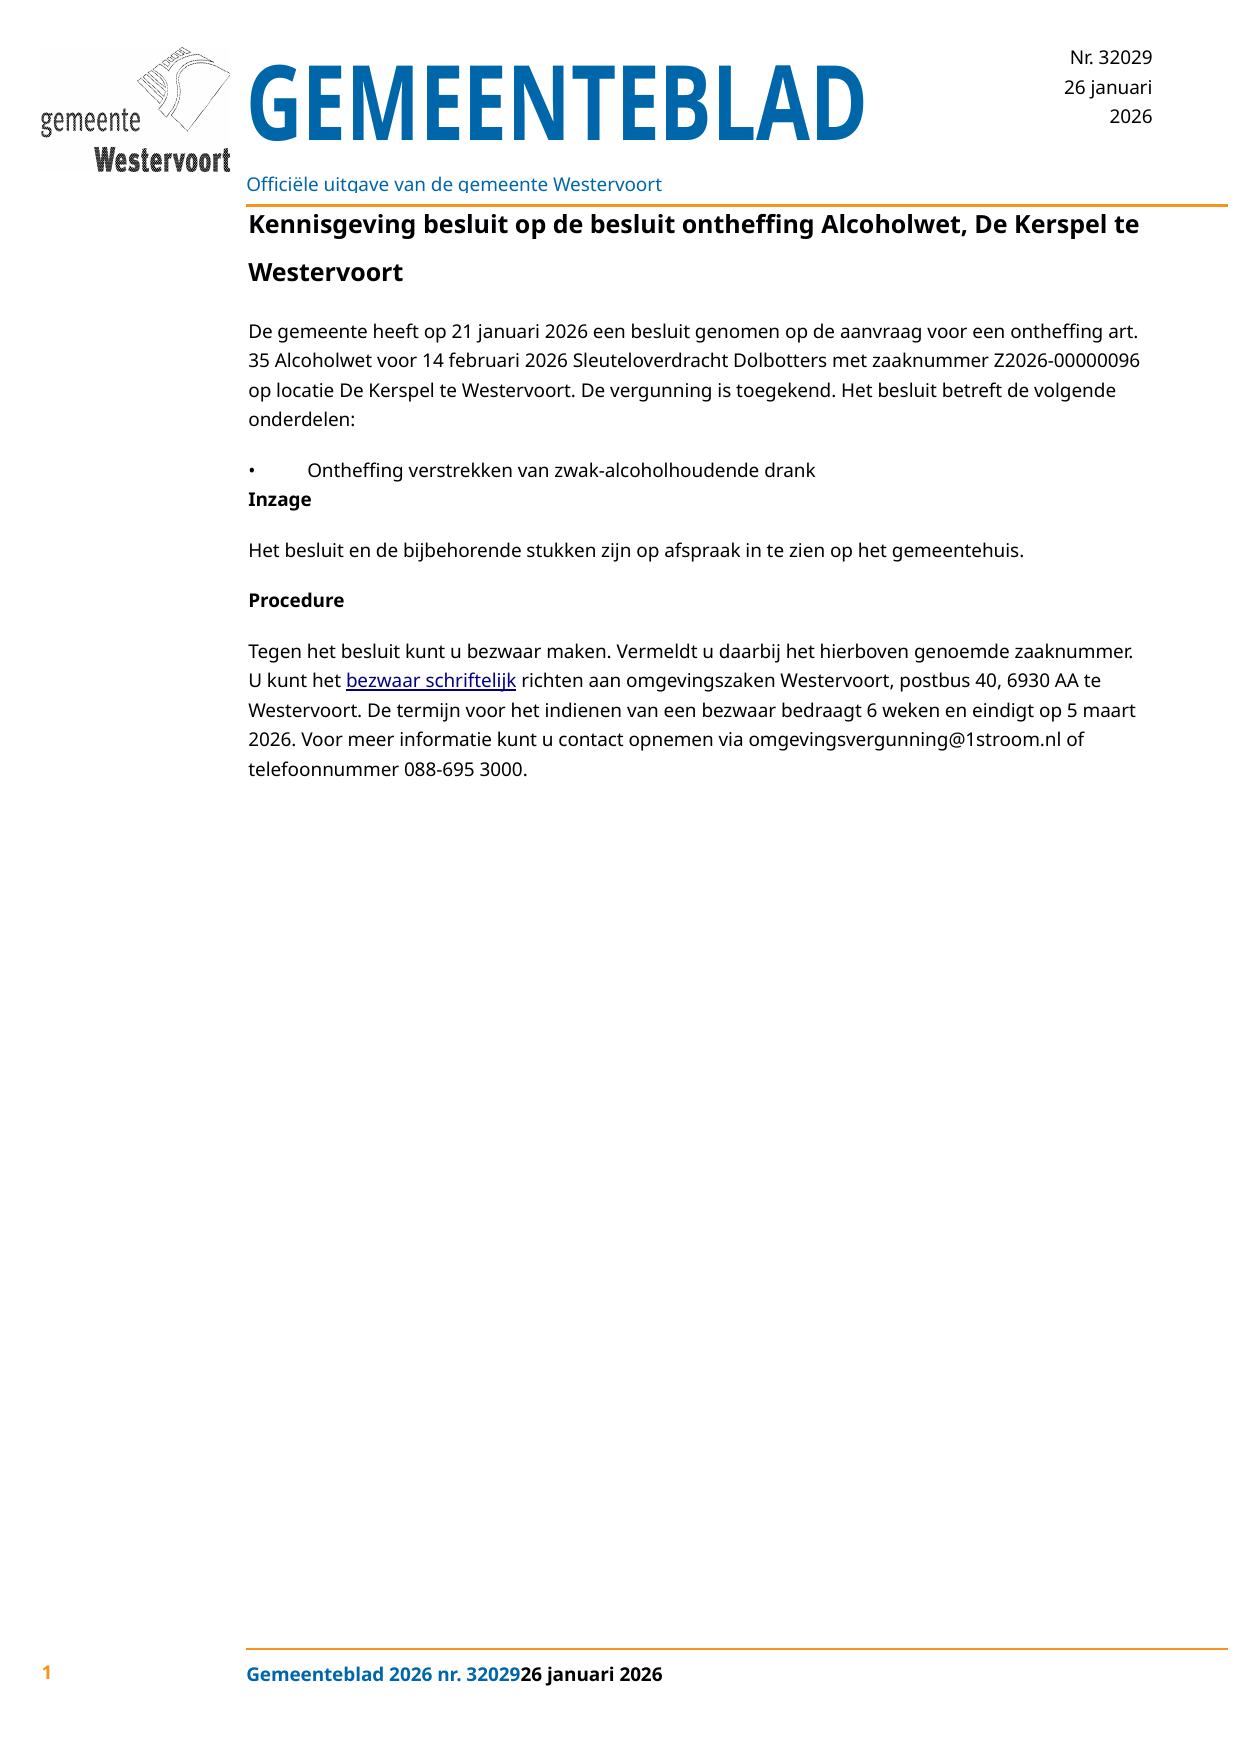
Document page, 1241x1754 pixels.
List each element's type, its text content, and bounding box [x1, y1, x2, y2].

text Inzage [248, 487, 1152, 512]
text Het besluit en de bijbehorende stukken zijn op afspraak in te zien op het gemeentehuis. [248, 537, 1152, 563]
list Ontheffing verstrekken van zwak-alcoholhoudende drank [248, 457, 1152, 483]
picture [41, 47, 231, 172]
text Procedure [248, 587, 1152, 613]
text De gemeente heeft op 21 januari 2026 een besluit genomen op de aanvraag voor een ontheffing art. 35 Alcoholwet voor 14 februari 2026 Sleuteloverdracht Dolbotters met zaaknummer Z2026-00000096 op locatie De Kerspel te Westervoort. De vergunning is toegekend. Het besluit betreft de volgende onderdelen: [248, 318, 1152, 432]
text Tegen het besluit kunt u bezwaar maken. Vermeldt u daarbij het hierboven genoemde zaaknummer. U kunt het bezwaar schriftelijk richten aan omgevingszaken Westervoort, postbus 40, 6930 AA te Westervoort. De termijn voor het indienen van een bezwaar bedraagt 6 weken en eindigt op 5 maart 2026. Voor meer informatie kunt u contact opnemen via omgevingsvergunning@1stroom.nl of telefoonnummer 088-695 3000. [248, 638, 1152, 782]
text Kennisgeving besluit op de besluit ontheffing Alcoholwet, De Kerspel te Westervoort [248, 207, 1152, 288]
